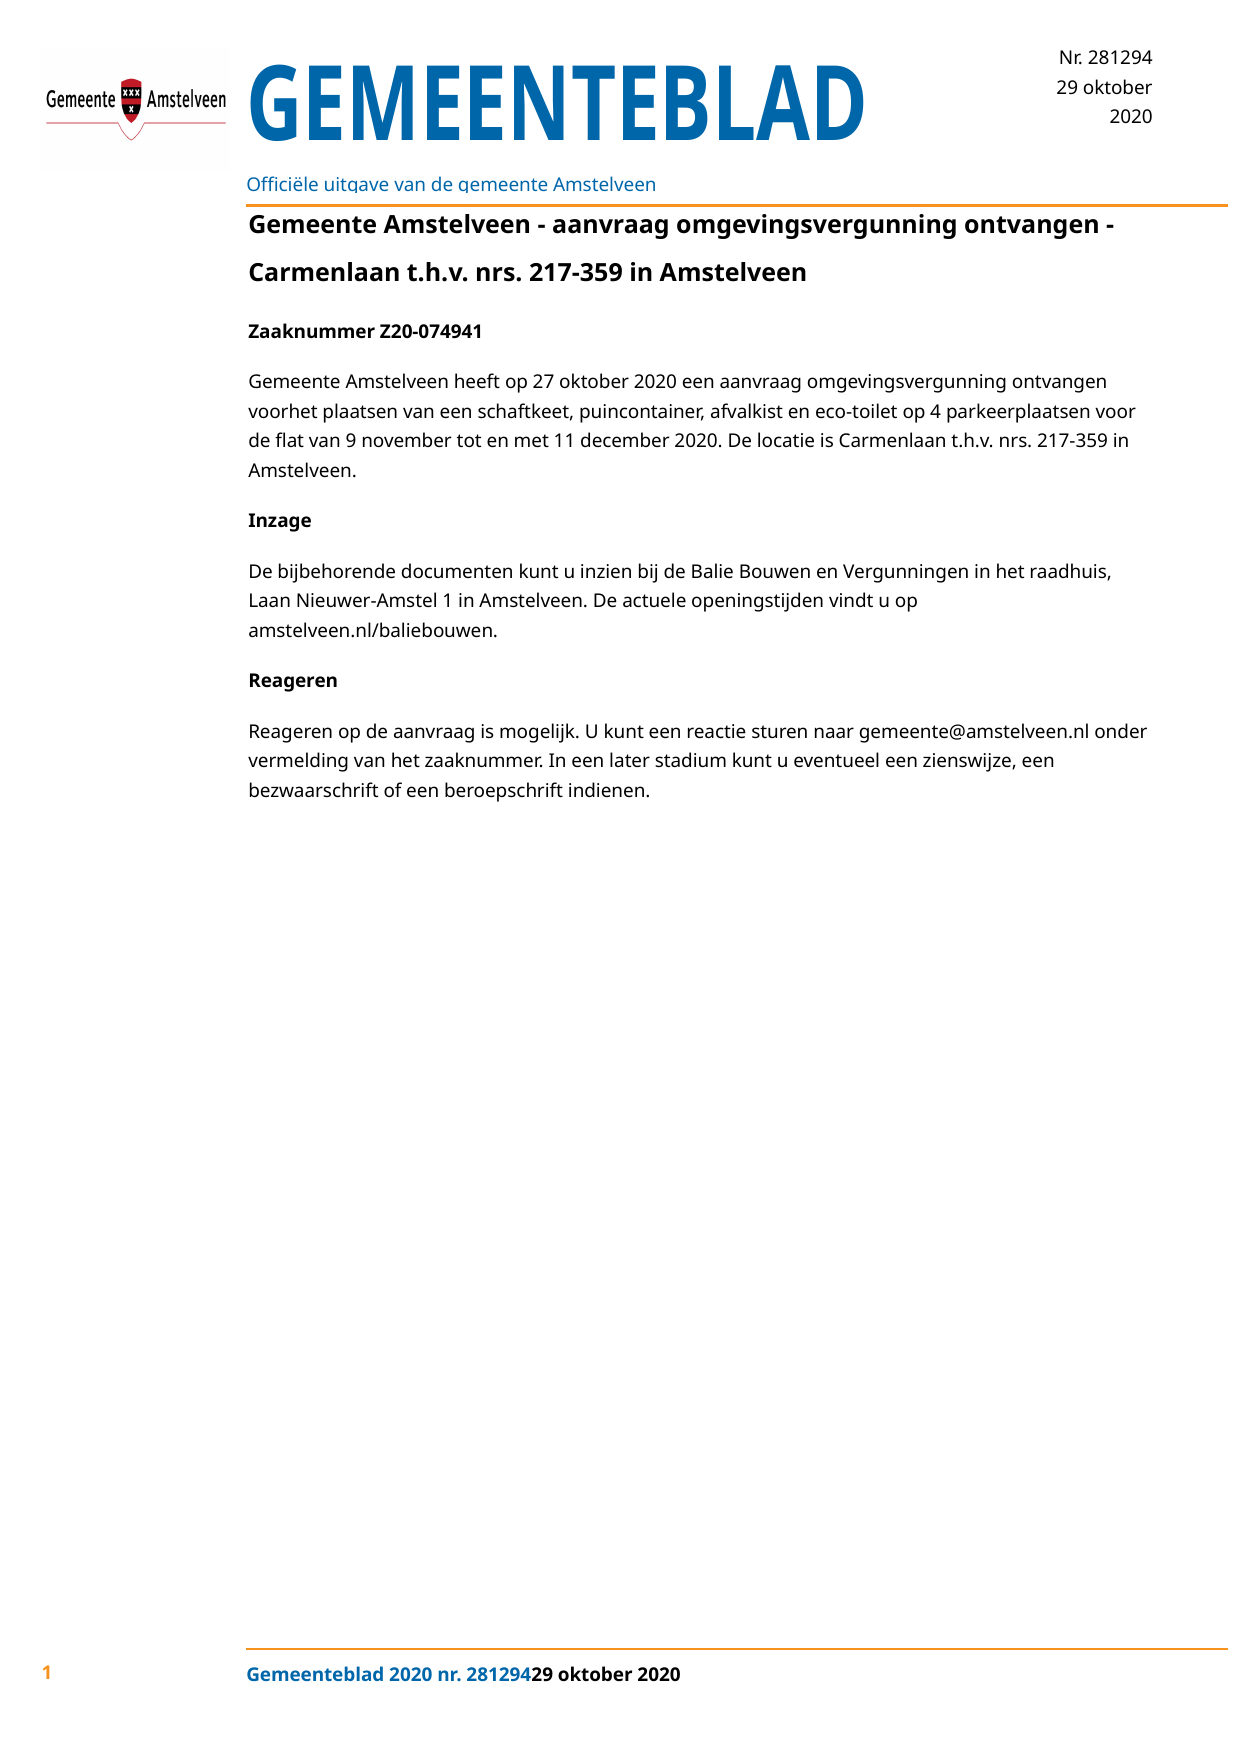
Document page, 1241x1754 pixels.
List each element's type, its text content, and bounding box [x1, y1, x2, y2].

text Gemeente Amstelveen - aanvraag omgevingsvergunning ontvangen - Carmenlaan t.h.v. nrs. 217-359 in Amstelveen [248, 207, 1152, 288]
text Gemeente Amstelveen heeft op 27 oktober 2020 een aanvraag omgevingsvergunning ontvangen voorhet plaatsen van een schaftkeet, puincontainer, afvalkist en eco-toilet op 4 parkeerplaatsen voor de flat van 9 november tot en met 11 december 2020. De locatie is Carmenlaan t.h.v. nrs. 217-359 in Amstelveen. [248, 368, 1152, 483]
text Zaaknummer Z20-074941 [248, 318, 1152, 344]
text De bijbehorende documenten kunt u inzien bij de Balie Bouwen en Vergunningen in het raadhuis, Laan Nieuwer-Amstel 1 in Amstelveen. De actuele openingstijden vindt u op amstelveen.nl/baliebouwen. [248, 558, 1152, 643]
text Reageren op de aanvraag is mogelijk. U kunt een reactie sturen naar gemeente@amstelveen.nl onder vermelding van het zaaknummer. In een later stadium kunt u eventueel een zienswijze, een bezwaarschrift of een beroepschrift indienen. [248, 718, 1152, 803]
text Inzage [248, 507, 1152, 533]
picture [41, 47, 231, 172]
text Reageren [248, 667, 1152, 693]
